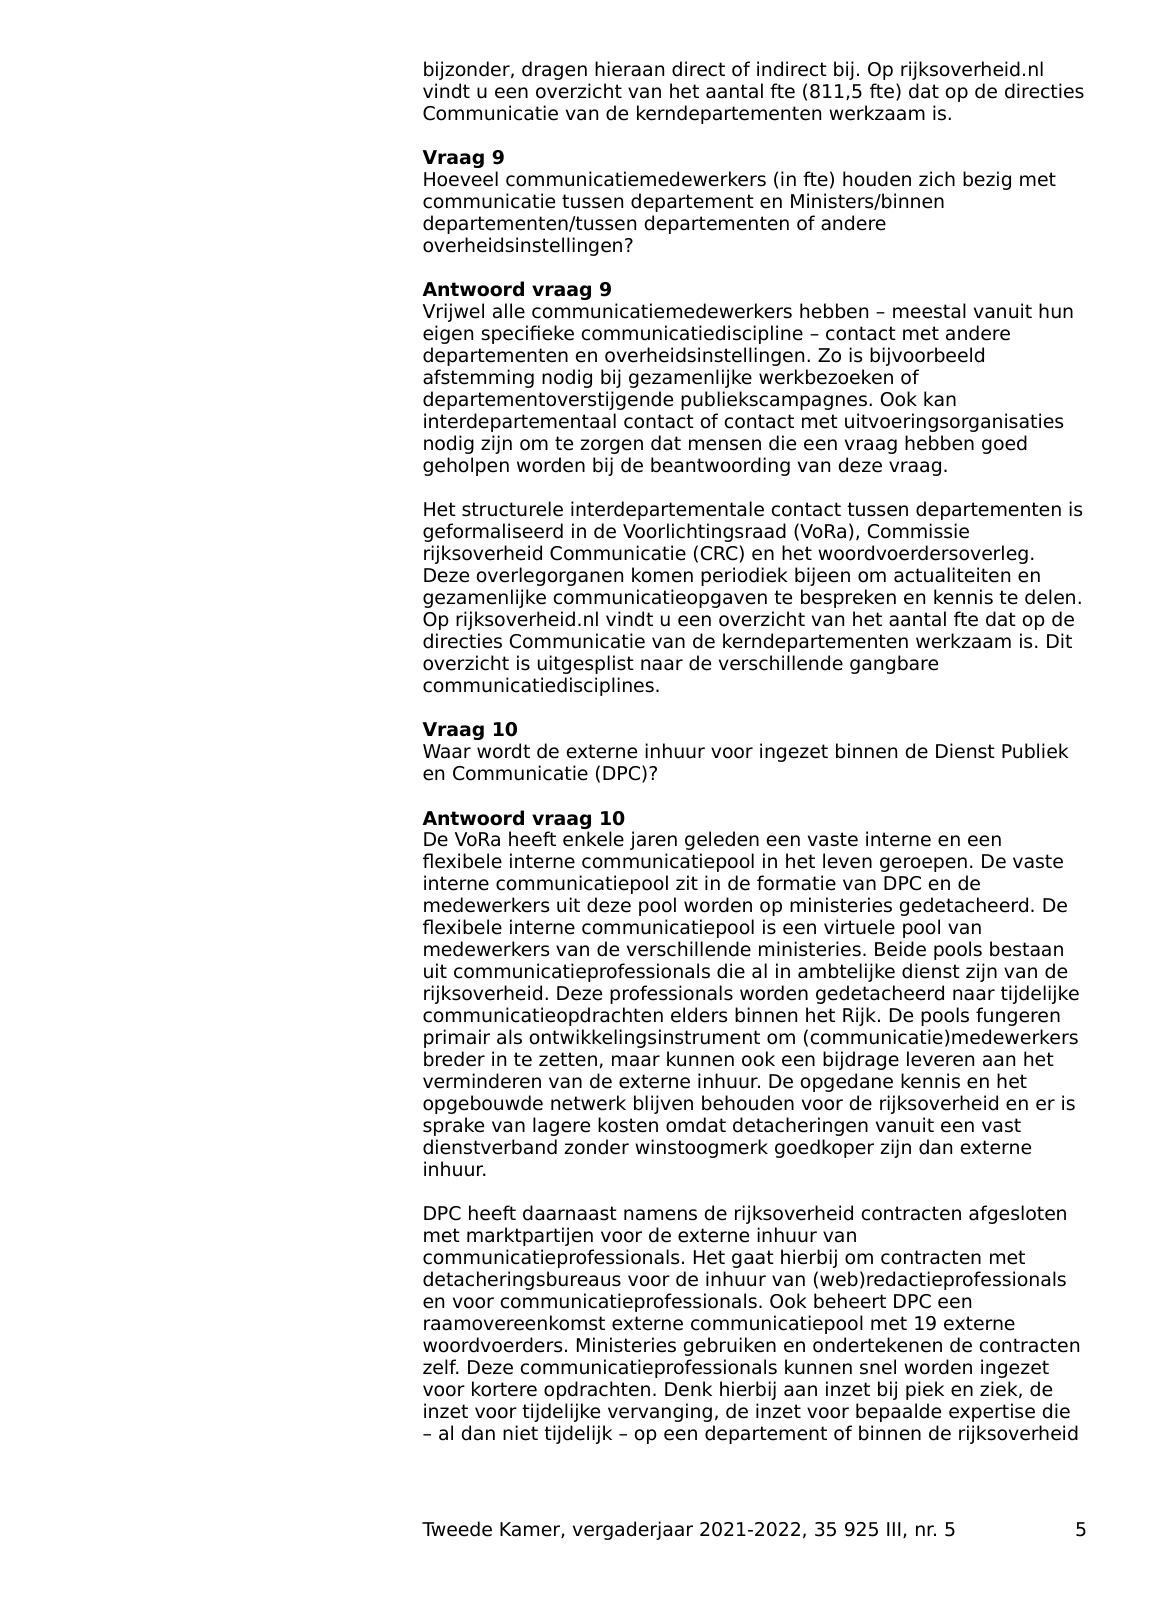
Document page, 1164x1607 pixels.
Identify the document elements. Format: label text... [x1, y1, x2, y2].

text Waar wordt de externe inhuur voor ingezet binnen de Dienst Publiek en Communicatie (DPC)? [422, 741, 1087, 785]
subtitle Antwoord vraag 9 [422, 279, 1087, 301]
text Het structurele interdepartementale contact tussen departementen is geformaliseerd in de Voorlichtingsraad (VoRa), Commissie rijksoverheid Communicatie (CRC) en het woordvoerdersoverleg. Deze overlegorganen komen periodiek bijeen om actualiteiten en gezamenlijke communicatieopgaven te bespreken en kennis te delen. Op rijksoverheid.nl vindt u een overzicht van het aantal fte dat op de directies Communicatie van de kerndepartementen werkzaam is. Dit overzicht is uitgesplist naar de verschillende gangbare communicatiedisciplines. [422, 499, 1087, 697]
subtitle Antwoord vraag 10 [422, 807, 1087, 829]
subtitle Vraag 10 [422, 719, 1087, 741]
text De VoRa heeft enkele jaren geleden een vaste interne en een flexibele interne communicatiepool in het leven geroepen. De vaste interne communicatiepool zit in de formatie van DPC en de medewerkers uit deze pool worden op ministeries gedetacheerd. De flexibele interne communicatiepool is een virtuele pool van medewerkers van de verschillende ministeries. Beide pools bestaan uit communicatieprofessionals die al in ambtelijke dienst zijn van de rijksoverheid. Deze professionals worden gedetacheerd naar tijdelijke communicatieopdrachten elders binnen het Rijk. De pools fungeren primair als ontwikkelingsinstrument om (communicatie)medewerkers breder in te zetten, maar kunnen ook een bijdrage leveren aan het verminderen van de externe inhuur. De opgedane kennis en het opgebouwde netwerk blijven behouden voor de rijksoverheid en er is sprake van lagere kosten omdat detacheringen vanuit een vast dienstverband zonder winstoogmerk goedkoper zijn dan externe inhuur. [422, 829, 1087, 1181]
text DPC heeft daarnaast namens de rijksoverheid contracten afgesloten met marktpartijen voor de externe inhuur van communicatieprofessionals. Het gaat hierbij om contracten met detacheringsbureaus voor de inhuur van (web)redactieprofessionals en voor communicatieprofessionals. Ook beheert DPC een raamovereenkomst externe communicatiepool met 19 externe woordvoerders. Ministeries gebruiken en ondertekenen de contracten zelf. Deze communicatieprofessionals kunnen snel worden ingezet voor kortere opdrachten. Denk hierbij aan inzet bij piek en ziek, de inzet voor tijdelijke vervanging, de inzet voor bepaalde expertise die – al dan niet tijdelijk – op een departement of binnen de rijksoverheid [422, 1203, 1087, 1445]
subtitle Vraag 9 [422, 147, 1087, 169]
text bijzonder, dragen hieraan direct of indirect bij. Op rijksoverheid.nl vindt u een overzicht van het aantal fte (811,5 fte) dat op de directies Communicatie van de kerndepartementen werkzaam is. [422, 59, 1087, 125]
text Hoeveel communicatiemedewerkers (in fte) houden zich bezig met communicatie tussen departement en Ministers/binnen departementen/tussen departementen of andere overheidsinstellingen? [422, 169, 1087, 257]
text Vrijwel alle communicatiemedewerkers hebben – meestal vanuit hun eigen specifieke communicatiediscipline – contact met andere departementen en overheidsinstellingen. Zo is bijvoorbeeld afstemming nodig bij gezamenlijke werkbezoeken of departementoverstijgende publiekscampagnes. Ook kan interdepartementaal contact of contact met uitvoeringsorganisaties nodig zijn om te zorgen dat mensen die een vraag hebben goed geholpen worden bij de beantwoording van deze vraag. [422, 301, 1087, 477]
